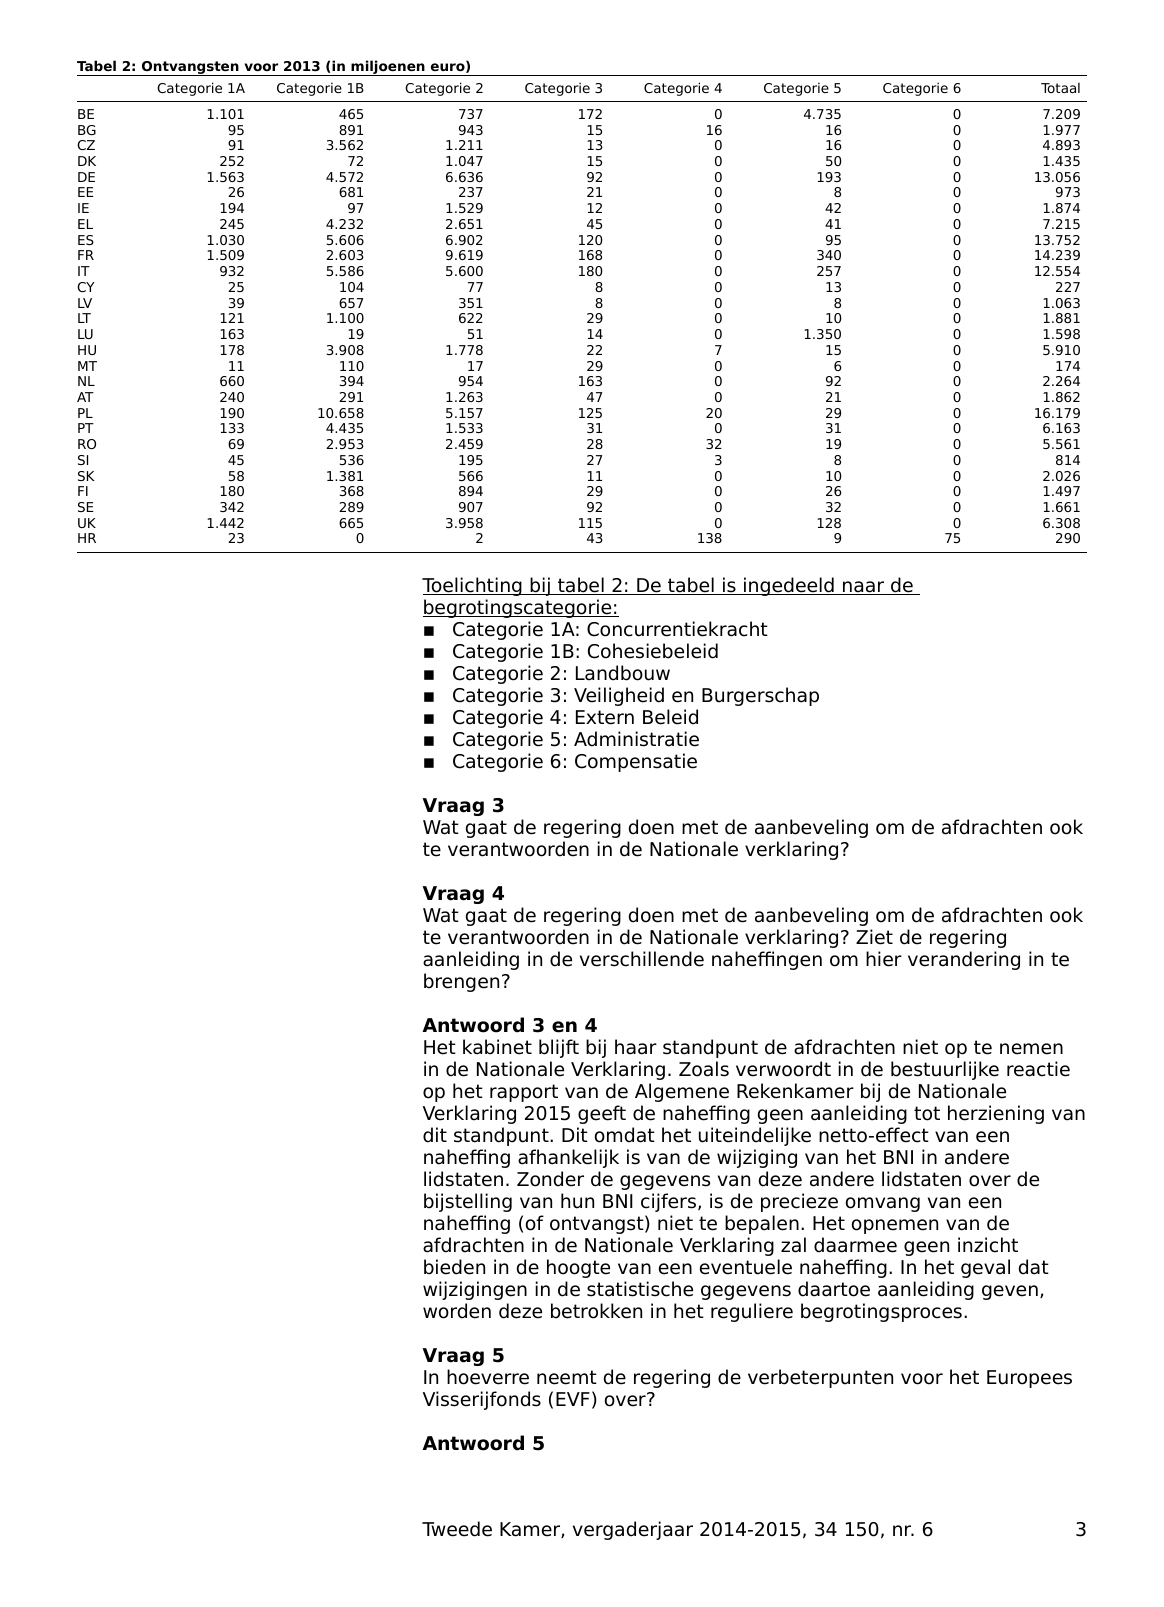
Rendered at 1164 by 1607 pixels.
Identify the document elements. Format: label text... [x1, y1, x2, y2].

table_cell 178 [131, 343, 251, 358]
table_cell 16.179 [967, 406, 1087, 421]
table_cell SK [77, 469, 131, 484]
table_cell 121 [131, 311, 251, 327]
table_cell 7.209 [967, 102, 1087, 122]
table_cell 394 [251, 374, 370, 390]
table_cell 1.778 [370, 343, 489, 358]
table_cell 0 [848, 374, 967, 390]
table_cell DE [77, 170, 131, 185]
text Vraag 3 [422, 795, 1087, 817]
table_cell 1.563 [131, 170, 251, 185]
table_cell 10 [728, 311, 848, 327]
table_cell 1.435 [967, 154, 1087, 169]
table_cell 0 [848, 343, 967, 358]
table_cell 190 [131, 406, 251, 421]
table_cell LV [77, 295, 131, 311]
table_cell IT [77, 264, 131, 280]
table_cell 77 [370, 280, 489, 295]
table_cell 21 [490, 185, 609, 201]
table_cell 15 [490, 154, 609, 169]
table_cell 19 [251, 327, 370, 343]
text In hoeverre neemt de regering de verbeterpunten voor het Europees Visserijfonds (EVF) over? [422, 1367, 1087, 1411]
table_cell 0 [609, 469, 728, 484]
table_cell 1.977 [967, 123, 1087, 138]
table_cell 2.459 [370, 437, 489, 453]
table_cell 0 [848, 311, 967, 327]
table_cell 660 [131, 374, 251, 390]
table_cell 0 [609, 327, 728, 343]
table_cell 1.211 [370, 138, 489, 154]
table_cell 1.874 [967, 201, 1087, 217]
table_cell 891 [251, 123, 370, 138]
table_cell 13.752 [967, 233, 1087, 248]
table_cell 13 [728, 280, 848, 295]
text ▪ Categorie 3: Veiligheid en Burgerschap [422, 685, 1087, 707]
table_cell EE [77, 185, 131, 201]
table_cell 25 [131, 280, 251, 295]
table_cell 3 [609, 453, 728, 468]
table_cell 21 [728, 390, 848, 406]
table_cell 0 [609, 138, 728, 154]
table_cell 0 [609, 248, 728, 264]
table_cell 932 [131, 264, 251, 280]
table_cell 39 [131, 295, 251, 311]
table_cell 907 [370, 500, 489, 516]
table_cell 9.619 [370, 248, 489, 264]
table_cell 973 [967, 185, 1087, 201]
text ▪ Categorie 2: Landbouw [422, 663, 1087, 685]
table_cell 0 [609, 500, 728, 516]
table_cell 43 [490, 531, 609, 552]
table_cell 0 [848, 406, 967, 421]
text Vraag 4 [422, 883, 1087, 905]
table_cell 28 [490, 437, 609, 453]
table_cell 1.381 [251, 469, 370, 484]
table_cell 27 [490, 453, 609, 468]
table_cell 8 [490, 280, 609, 295]
table_cell 0 [848, 421, 967, 437]
table_cell 1.100 [251, 311, 370, 327]
table_cell 1.047 [370, 154, 489, 169]
table_cell 163 [490, 374, 609, 390]
text ▪ Categorie 1A: Concurrentiekracht [422, 619, 1087, 641]
table_cell 237 [370, 185, 489, 201]
table_cell 8 [728, 453, 848, 468]
table_cell Totaal [967, 76, 1087, 101]
table_cell 180 [490, 264, 609, 280]
table_cell 15 [728, 343, 848, 358]
table_cell 95 [131, 123, 251, 138]
table_cell 50 [728, 154, 848, 169]
table_cell 120 [490, 233, 609, 248]
table_cell 0 [609, 185, 728, 201]
table_cell HU [77, 343, 131, 358]
table_cell 1.497 [967, 484, 1087, 500]
table_cell 110 [251, 358, 370, 374]
table_cell 4.735 [728, 102, 848, 122]
table_cell 7 [609, 343, 728, 358]
table_cell 42 [728, 201, 848, 217]
table_cell ES [77, 233, 131, 248]
table_cell 6 [728, 358, 848, 374]
table_cell 622 [370, 311, 489, 327]
table_cell 95 [728, 233, 848, 248]
table_cell 91 [131, 138, 251, 154]
table_cell UK [77, 516, 131, 531]
table_cell 1.063 [967, 295, 1087, 311]
table_cell 1.442 [131, 516, 251, 531]
table_cell 2 [370, 531, 489, 552]
table_cell 0 [848, 469, 967, 484]
table_cell 72 [251, 154, 370, 169]
table_cell 13 [490, 138, 609, 154]
table_cell Categorie 5 [728, 76, 848, 101]
table_cell 2.953 [251, 437, 370, 453]
table_cell 0 [848, 102, 967, 122]
table_cell 737 [370, 102, 489, 122]
table_cell 29 [490, 311, 609, 327]
table_cell 45 [131, 453, 251, 468]
text Antwoord 3 en 4 [422, 1015, 1087, 1037]
table_cell 172 [490, 102, 609, 122]
table_cell Categorie 1B [251, 76, 370, 101]
table_cell 92 [490, 500, 609, 516]
table_cell 566 [370, 469, 489, 484]
table_cell 340 [728, 248, 848, 264]
table_cell 1.661 [967, 500, 1087, 516]
table_cell CY [77, 280, 131, 295]
table_cell 193 [728, 170, 848, 185]
table_cell 0 [848, 217, 967, 232]
text ▪ Categorie 1B: Cohesiebeleid [422, 641, 1087, 663]
table_cell 0 [848, 390, 967, 406]
table_cell 3.562 [251, 138, 370, 154]
table_cell 10.658 [251, 406, 370, 421]
table_cell 0 [848, 437, 967, 453]
table_cell 8 [728, 185, 848, 201]
table_cell 0 [848, 138, 967, 154]
table_cell 657 [251, 295, 370, 311]
table_cell 58 [131, 469, 251, 484]
table_cell 10 [728, 469, 848, 484]
table_cell 342 [131, 500, 251, 516]
table_cell 0 [848, 233, 967, 248]
table_cell Categorie 1A [131, 76, 251, 101]
table_cell 51 [370, 327, 489, 343]
table_cell 0 [848, 484, 967, 500]
table_cell 0 [609, 154, 728, 169]
table_cell Categorie 4 [609, 76, 728, 101]
table_cell 1.529 [370, 201, 489, 217]
table_cell [77, 76, 131, 101]
table_cell 0 [609, 421, 728, 437]
table_cell 1.350 [728, 327, 848, 343]
table_cell 125 [490, 406, 609, 421]
table_cell 5.561 [967, 437, 1087, 453]
table_cell 9 [728, 531, 848, 552]
table_cell 0 [609, 170, 728, 185]
table_cell 0 [609, 102, 728, 122]
table_cell 3.958 [370, 516, 489, 531]
table_cell 0 [609, 390, 728, 406]
table_cell 0 [609, 295, 728, 311]
table_cell 97 [251, 201, 370, 217]
table_cell RO [77, 437, 131, 453]
table_cell 13.056 [967, 170, 1087, 185]
table_cell 0 [848, 264, 967, 280]
table_cell 6.636 [370, 170, 489, 185]
table_cell 2.651 [370, 217, 489, 232]
table_cell 19 [728, 437, 848, 453]
table_cell 1.101 [131, 102, 251, 122]
table_cell 194 [131, 201, 251, 217]
table_cell 0 [609, 233, 728, 248]
table_cell 29 [728, 406, 848, 421]
table_cell 0 [848, 170, 967, 185]
table_cell 0 [609, 358, 728, 374]
table_cell 3.908 [251, 343, 370, 358]
table_header Tabel 2: Ontvangsten voor 2013 (in miljoenen euro) [77, 59, 1087, 75]
table_cell 31 [490, 421, 609, 437]
text Vraag 5 [422, 1345, 1087, 1367]
table_cell MT [77, 358, 131, 374]
table_cell 681 [251, 185, 370, 201]
table_cell 0 [848, 516, 967, 531]
table_cell 0 [609, 484, 728, 500]
table_cell HR [77, 531, 131, 552]
table_cell 104 [251, 280, 370, 295]
table_cell NL [77, 374, 131, 390]
table_cell 0 [848, 453, 967, 468]
table_cell 47 [490, 390, 609, 406]
table_cell 954 [370, 374, 489, 390]
text Wat gaat de regering doen met de aanbeveling om de afdrachten ook te verantwoorden in de Nationale verklaring? [422, 817, 1087, 861]
table_cell 0 [609, 201, 728, 217]
table_cell 4.232 [251, 217, 370, 232]
text ▪ Categorie 4: Extern Beleid [422, 707, 1087, 729]
table_cell 92 [728, 374, 848, 390]
table_cell 17 [370, 358, 489, 374]
table_cell 0 [609, 280, 728, 295]
table_cell 29 [490, 484, 609, 500]
table_cell FR [77, 248, 131, 264]
table_cell 5.600 [370, 264, 489, 280]
text ▪ Categorie 5: Administratie [422, 729, 1087, 751]
table_cell 0 [848, 358, 967, 374]
table_cell 5.157 [370, 406, 489, 421]
table_cell 0 [609, 311, 728, 327]
table_cell 0 [609, 217, 728, 232]
table_cell 1.030 [131, 233, 251, 248]
table_cell 5.606 [251, 233, 370, 248]
table_cell PL [77, 406, 131, 421]
table_cell 351 [370, 295, 489, 311]
table_cell 0 [609, 374, 728, 390]
table_cell 133 [131, 421, 251, 437]
table_cell 15 [490, 123, 609, 138]
table_cell 245 [131, 217, 251, 232]
table_cell DK [77, 154, 131, 169]
table_cell Categorie 2 [370, 76, 489, 101]
table_cell 257 [728, 264, 848, 280]
table_cell 4.893 [967, 138, 1087, 154]
table_cell LT [77, 311, 131, 327]
table_cell LU [77, 327, 131, 343]
table_cell 11 [490, 469, 609, 484]
table_cell 0 [609, 516, 728, 531]
table_cell 23 [131, 531, 251, 552]
table_cell 31 [728, 421, 848, 437]
table_cell 0 [251, 531, 370, 552]
table_cell 29 [490, 358, 609, 374]
table_cell Categorie 6 [848, 76, 967, 101]
table_cell 45 [490, 217, 609, 232]
table_cell 5.586 [251, 264, 370, 280]
table_cell 240 [131, 390, 251, 406]
table_cell 16 [728, 138, 848, 154]
table_cell 2.603 [251, 248, 370, 264]
table_cell 814 [967, 453, 1087, 468]
table_cell 0 [609, 264, 728, 280]
table_cell BE [77, 102, 131, 122]
table_cell 163 [131, 327, 251, 343]
table_cell 1.263 [370, 390, 489, 406]
table_cell 26 [131, 185, 251, 201]
table_cell 32 [609, 437, 728, 453]
table_cell 368 [251, 484, 370, 500]
table_cell 4.572 [251, 170, 370, 185]
table_cell 195 [370, 453, 489, 468]
table_cell 14.239 [967, 248, 1087, 264]
table_cell 894 [370, 484, 489, 500]
text ▪ Categorie 6: Compensatie [422, 751, 1087, 773]
table_cell 174 [967, 358, 1087, 374]
table_cell 227 [967, 280, 1087, 295]
table_cell 1.509 [131, 248, 251, 264]
table_cell 11 [131, 358, 251, 374]
table_cell 16 [728, 123, 848, 138]
table_cell 8 [728, 295, 848, 311]
table_cell PT [77, 421, 131, 437]
table_cell 138 [609, 531, 728, 552]
table_cell 0 [848, 123, 967, 138]
table_cell 115 [490, 516, 609, 531]
table_cell 0 [848, 201, 967, 217]
table_cell BG [77, 123, 131, 138]
table_cell 1.598 [967, 327, 1087, 343]
table_cell 0 [848, 327, 967, 343]
table_cell 75 [848, 531, 967, 552]
table_cell 22 [490, 343, 609, 358]
table_cell 26 [728, 484, 848, 500]
table_cell Categorie 3 [490, 76, 609, 101]
table_cell 8 [490, 295, 609, 311]
table_cell 20 [609, 406, 728, 421]
table_cell 465 [251, 102, 370, 122]
text Toelichting bij tabel 2: De tabel is ingedeeld naar de begrotingscategorie: [422, 575, 1087, 619]
table_cell 128 [728, 516, 848, 531]
table_cell 665 [251, 516, 370, 531]
table_cell 2.026 [967, 469, 1087, 484]
table_cell 1.881 [967, 311, 1087, 327]
table_cell 12 [490, 201, 609, 217]
table_cell 12.554 [967, 264, 1087, 280]
table_cell 0 [848, 295, 967, 311]
table_cell 0 [848, 248, 967, 264]
table_cell 6.308 [967, 516, 1087, 531]
table_cell 943 [370, 123, 489, 138]
table_cell 0 [848, 154, 967, 169]
table_cell FI [77, 484, 131, 500]
table_cell 14 [490, 327, 609, 343]
table_cell 2.264 [967, 374, 1087, 390]
table_cell AT [77, 390, 131, 406]
table_cell 1.533 [370, 421, 489, 437]
table_cell 0 [848, 500, 967, 516]
table_cell 180 [131, 484, 251, 500]
table_cell EL [77, 217, 131, 232]
table_cell 5.910 [967, 343, 1087, 358]
table_cell 291 [251, 390, 370, 406]
table_cell SI [77, 453, 131, 468]
table_cell 4.435 [251, 421, 370, 437]
table_cell 32 [728, 500, 848, 516]
table_cell 168 [490, 248, 609, 264]
text Wat gaat de regering doen met de aanbeveling om de afdrachten ook te verantwoorden in de Nationale verklaring? Ziet de regering aanleiding in de verschillende naheffingen om hier verandering in te brengen? [422, 905, 1087, 993]
table_cell 289 [251, 500, 370, 516]
table_cell 1.862 [967, 390, 1087, 406]
table_cell 6.902 [370, 233, 489, 248]
table_cell 536 [251, 453, 370, 468]
table_cell IE [77, 201, 131, 217]
table_cell 252 [131, 154, 251, 169]
table_cell 92 [490, 170, 609, 185]
table_cell 6.163 [967, 421, 1087, 437]
table_cell CZ [77, 138, 131, 154]
table_cell 41 [728, 217, 848, 232]
table_cell 0 [848, 280, 967, 295]
table_cell 16 [609, 123, 728, 138]
table_cell SE [77, 500, 131, 516]
table_cell 290 [967, 531, 1087, 552]
text Antwoord 5 [422, 1433, 1087, 1455]
table_cell 7.215 [967, 217, 1087, 232]
table_cell 0 [848, 185, 967, 201]
table_cell 69 [131, 437, 251, 453]
text Het kabinet blijft bij haar standpunt de afdrachten niet op te nemen in de Nationale Verklaring. Zoals verwoordt in de bestuurlijke reactie op het rapport van de Algemene Rekenkamer bij de Nationale Verklaring 2015 geeft de naheffing geen aanleiding tot herziening van dit standpunt. Dit omdat het uiteindelijke netto-effect van een naheffing afhankelijk is van de wijziging van het BNI in andere lidstaten. Zonder de gegevens van deze andere lidstaten over de bijstelling van hun BNI cijfers, is de precieze omvang van een naheffing (of ontvangst) niet te bepalen. Het opnemen van de afdrachten in de Nationale Verklaring zal daarmee geen inzicht bieden in de hoogte van een eventuele naheffing. In het geval dat wijzigingen in de statistische gegevens daartoe aanleiding geven, worden deze betrokken in het reguliere begrotingsproces. [422, 1037, 1087, 1323]
